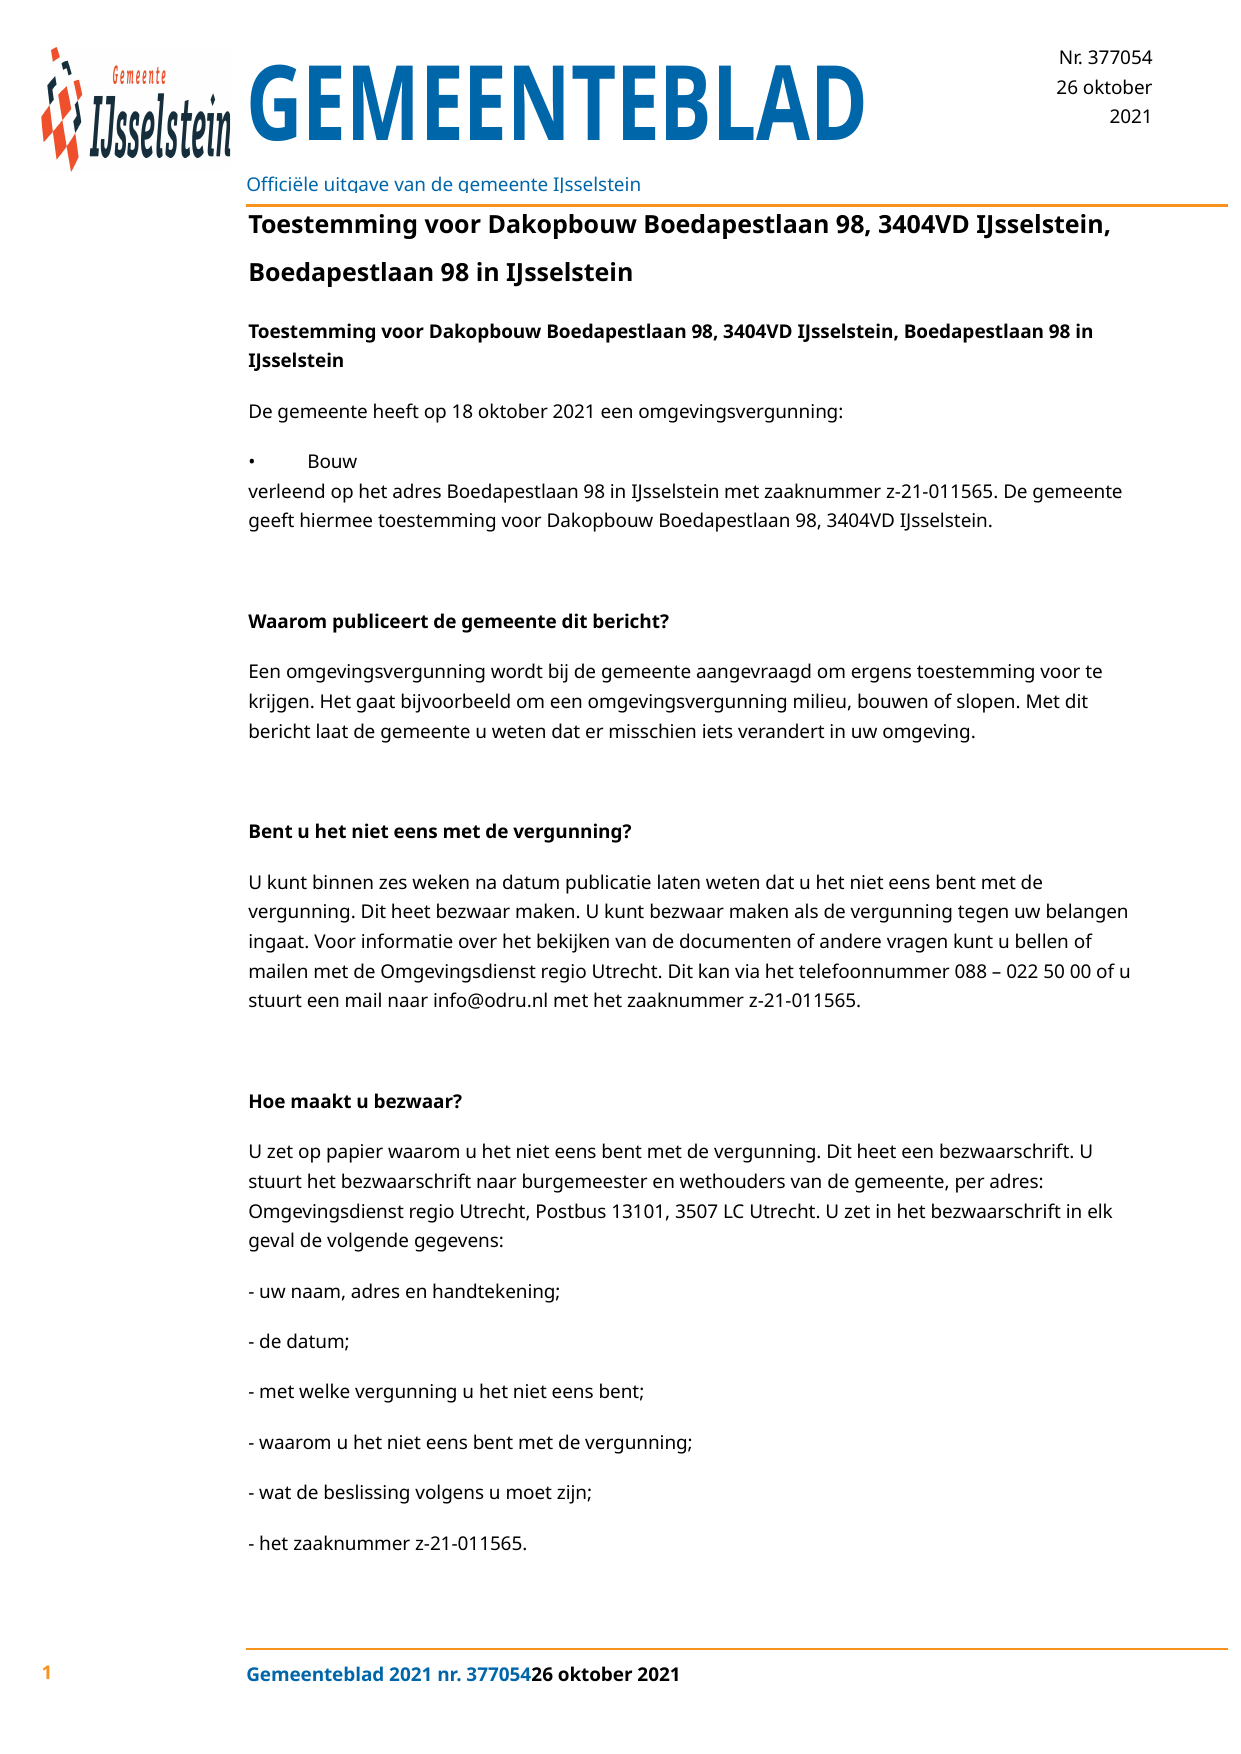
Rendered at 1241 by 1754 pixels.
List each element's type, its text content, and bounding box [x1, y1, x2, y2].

text verleend op het adres Boedapestlaan 98 in IJsselstein met zaaknummer z-21-011565. De gemeente geeft hiermee toestemming voor Dakopbouw Boedapestlaan 98, 3404VD IJsselstein. [248, 478, 1152, 533]
text Een omgevingsvergunning wordt bij de gemeente aangevraagd om ergens toestemming voor te krijgen. Het gaat bijvoorbeeld om een omgevingsvergunning milieu, bouwen of slopen. Met dit bericht laat de gemeente u weten dat er misschien iets verandert in uw omgeving. [248, 659, 1152, 744]
text - wat de beslissing volgens u moet zijn; [248, 1479, 1152, 1505]
text - de datum; [248, 1328, 1152, 1354]
text U kunt binnen zes weken na datum publicatie laten weten dat u het niet eens bent met de vergunning. Dit heet bezwaar maken. U kunt bezwaar maken als de vergunning tegen uw belangen ingaat. Voor informatie over het bekijken van de documenten of andere vragen kunt u bellen of mailen met de Omgevingsdienst regio Utrecht. Dit kan via het telefoonnummer 088 – 022 50 00 of u stuurt een mail naar info@odru.nl met het zaaknummer z-21-011565. [248, 869, 1152, 1013]
text - met welke vergunning u het niet eens bent; [248, 1379, 1152, 1404]
text U zet op papier waarom u het niet eens bent met de vergunning. Dit heet een bezwaarschrift. U stuurt het bezwaarschrift naar burgemeester en wethouders van de gemeente, per adres: Omgevingsdienst regio Utrecht, Postbus 13101, 3507 LC Utrecht. U zet in het bezwaarschrift in elk geval de volgende gegevens: [248, 1139, 1152, 1253]
text Waarom publiceert de gemeente dit bericht? [248, 608, 1152, 634]
text - waarom u het niet eens bent met de vergunning; [248, 1429, 1152, 1455]
picture [41, 47, 231, 172]
text De gemeente heeft op 18 oktober 2021 een omgevingsvergunning: [248, 398, 1152, 424]
text Bent u het niet eens met de vergunning? [248, 819, 1152, 844]
list Bouw [248, 448, 1152, 474]
text - het zaaknummer z-21-011565. [248, 1530, 1152, 1556]
text Hoe maakt u bezwaar? [248, 1088, 1152, 1114]
text Toestemming voor Dakopbouw Boedapestlaan 98, 3404VD IJsselstein, Boedapestlaan 98 in IJsselstein [248, 207, 1152, 288]
text - uw naam, adres en handtekening; [248, 1278, 1152, 1304]
text Toestemming voor Dakopbouw Boedapestlaan 98, 3404VD IJsselstein, Boedapestlaan 98 in IJsselstein [248, 318, 1152, 373]
